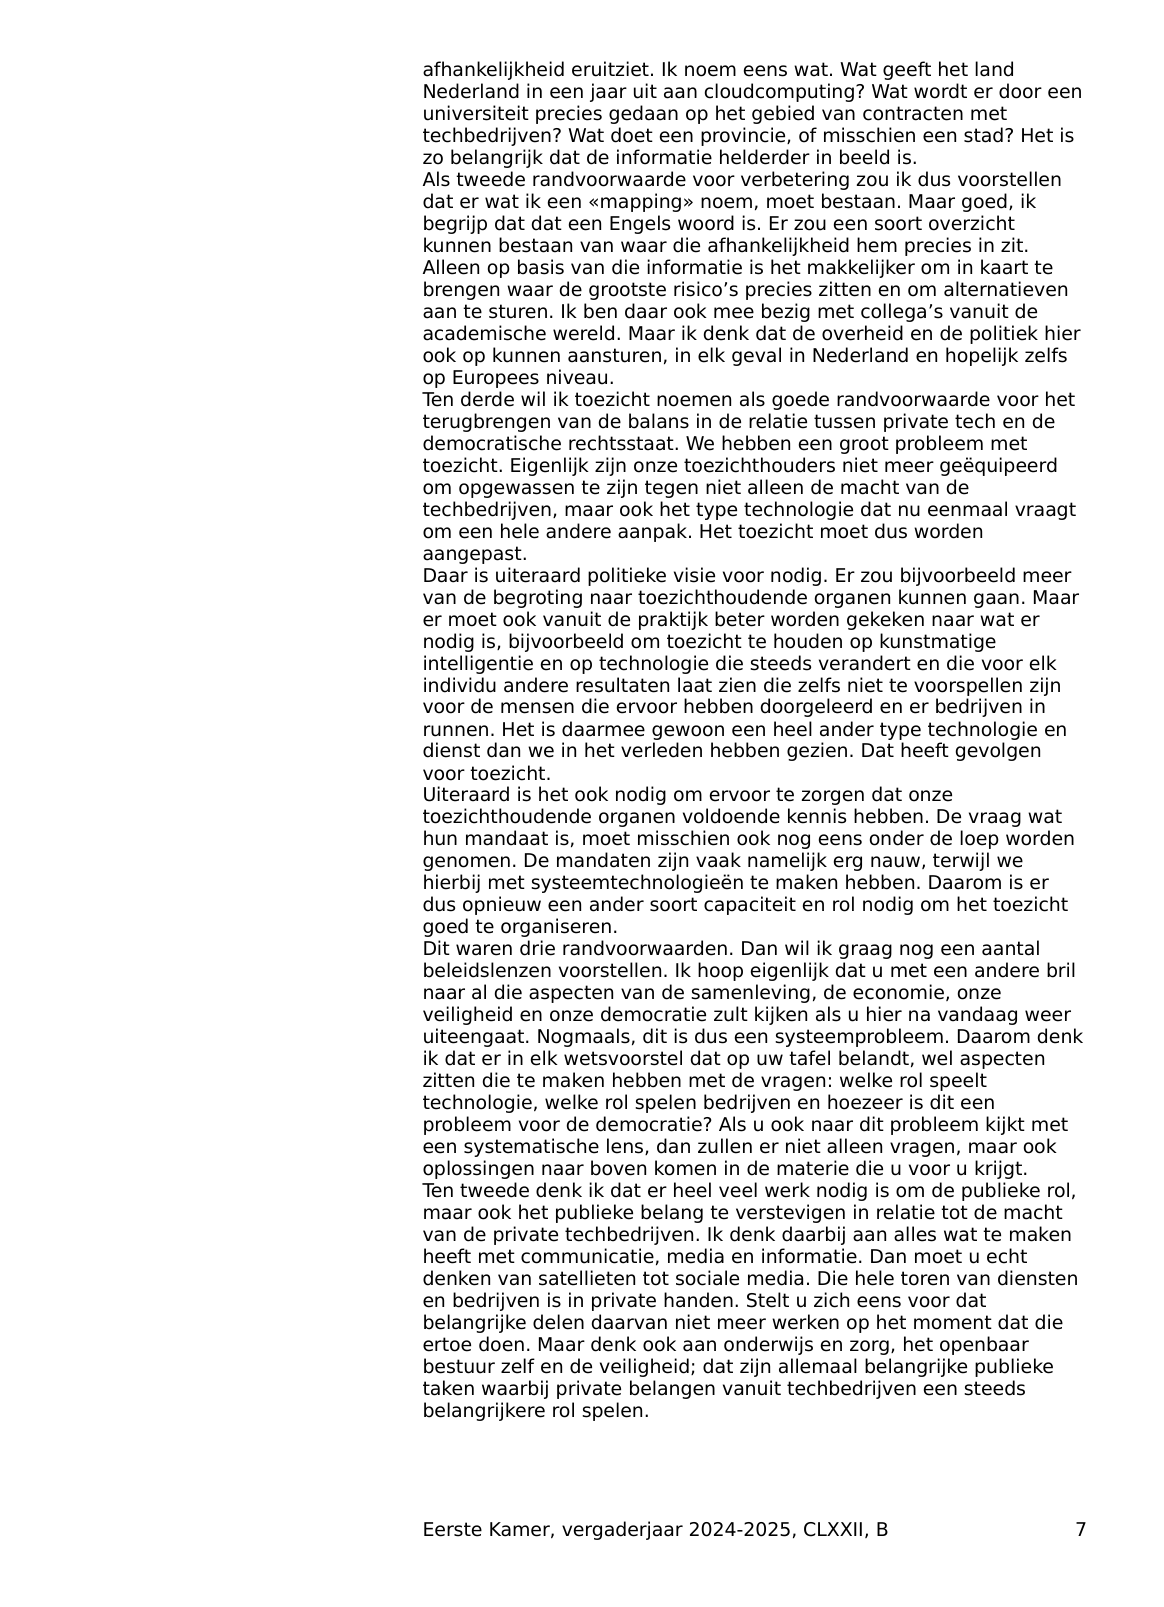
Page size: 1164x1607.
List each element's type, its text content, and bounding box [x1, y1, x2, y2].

text Ten tweede denk ik dat er heel veel werk nodig is om de publieke rol, maar ook het publieke belang te verstevigen in relatie tot de macht van de private techbedrijven. Ik denk daarbij aan alles wat te maken heeft met communicatie, media en informatie. Dan moet u echt denken van satellieten tot sociale media. Die hele toren van diensten en bedrijven is in private handen. Stelt u zich eens voor dat belangrijke delen daarvan niet meer werken op het moment dat die ertoe doen. Maar denk ook aan onderwijs en zorg, het openbaar bestuur zelf en de veiligheid; dat zijn allemaal belangrijke publieke taken waarbij private belangen vanuit techbedrijven een steeds belangrijkere rol spelen. [422, 1180, 1087, 1422]
text Uiteraard is het ook nodig om ervoor te zorgen dat onze toezichthoudende organen voldoende kennis hebben. De vraag wat hun mandaat is, moet misschien ook nog eens onder de loep worden genomen. De mandaten zijn vaak namelijk erg nauw, terwijl we hierbij met systeemtechnologieën te maken hebben. Daarom is er dus opnieuw een ander soort capaciteit en rol nodig om het toezicht goed te organiseren. [422, 784, 1087, 938]
text Dit waren drie randvoorwaarden. Dan wil ik graag nog een aantal beleidslenzen voorstellen. Ik hoop eigenlijk dat u met een andere bril naar al die aspecten van de samenleving, de economie, onze veiligheid en onze democratie zult kijken als u hier na vandaag weer uiteengaat. Nogmaals, dit is dus een systeemprobleem. Daarom denk ik dat er in elk wetsvoorstel dat op uw tafel belandt, wel aspecten zitten die te maken hebben met de vragen: welke rol speelt technologie, welke rol spelen bedrijven en hoezeer is dit een probleem voor de democratie? Als u ook naar dit probleem kijkt met een systematische lens, dan zullen er niet alleen vragen, maar ook oplossingen naar boven komen in de materie die u voor u krijgt. [422, 938, 1087, 1180]
text afhankelijkheid eruitziet. Ik noem eens wat. Wat geeft het land Nederland in een jaar uit aan cloudcomputing? Wat wordt er door een universiteit precies gedaan op het gebied van contracten met techbedrijven? Wat doet een provincie, of misschien een stad? Het is zo belangrijk dat de informatie helderder in beeld is. [422, 59, 1087, 169]
text Als tweede randvoorwaarde voor verbetering zou ik dus voorstellen dat er wat ik een «mapping» noem, moet bestaan. Maar goed, ik begrijp dat dat een Engels woord is. Er zou een soort overzicht kunnen bestaan van waar die afhankelijkheid hem precies in zit. Alleen op basis van die informatie is het makkelijker om in kaart te brengen waar de grootste risico’s precies zitten en om alternatieven aan te sturen. Ik ben daar ook mee bezig met collega’s vanuit de academische wereld. Maar ik denk dat de overheid en de politiek hier ook op kunnen aansturen, in elk geval in Nederland en hopelijk zelfs op Europees niveau. [422, 169, 1087, 389]
text Daar is uiteraard politieke visie voor nodig. Er zou bijvoorbeeld meer van de begroting naar toezichthoudende organen kunnen gaan. Maar er moet ook vanuit de praktijk beter worden gekeken naar wat er nodig is, bijvoorbeeld om toezicht te houden op kunstmatige intelligentie en op technologie die steeds verandert en die voor elk individu andere resultaten laat zien die zelfs niet te voorspellen zijn voor de mensen die ervoor hebben doorgeleerd en er bedrijven in runnen. Het is daarmee gewoon een heel ander type technologie en dienst dan we in het verleden hebben gezien. Dat heeft gevolgen voor toezicht. [422, 564, 1087, 784]
text Ten derde wil ik toezicht noemen als goede randvoorwaarde voor het terugbrengen van de balans in de relatie tussen private tech en de democratische rechtsstaat. We hebben een groot probleem met toezicht. Eigenlijk zijn onze toezichthouders niet meer geëquipeerd om opgewassen te zijn tegen niet alleen de macht van de techbedrijven, maar ook het type technologie dat nu eenmaal vraagt om een hele andere aanpak. Het toezicht moet dus worden aangepast. [422, 389, 1087, 564]
